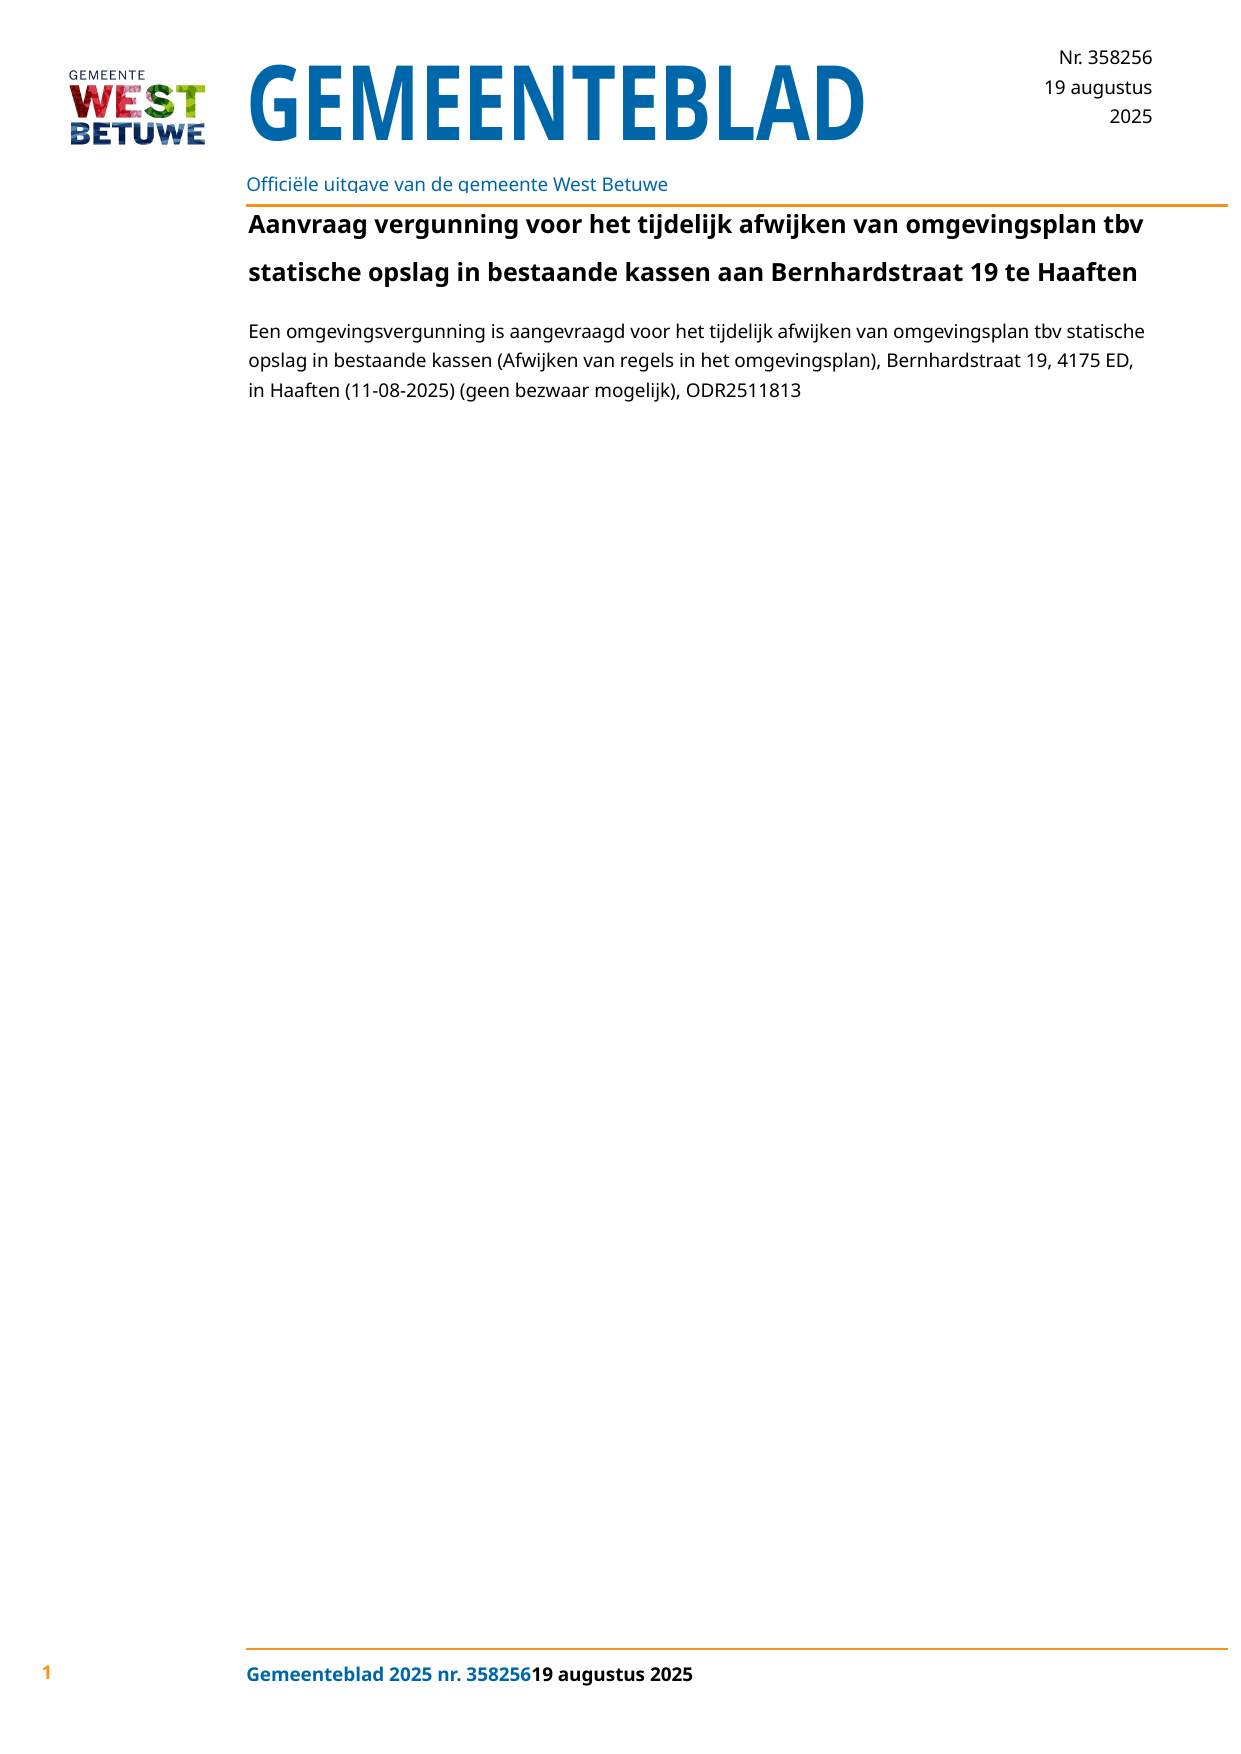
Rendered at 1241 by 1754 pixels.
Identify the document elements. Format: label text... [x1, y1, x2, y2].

text Een omgevingsvergunning is aangevraagd voor het tijdelijk afwijken van omgevingsplan tbv statische opslag in bestaande kassen (Afwijken van regels in het omgevingsplan), Bernhardstraat 19, 4175 ED, in Haaften (11-08-2025) (geen bezwaar mogelijk), ODR2511813 [248, 318, 1152, 403]
text Aanvraag vergunning voor het tijdelijk afwijken van omgevingsplan tbv statische opslag in bestaande kassen aan Bernhardstraat 19 te Haaften [248, 207, 1152, 288]
picture [41, 47, 231, 172]
